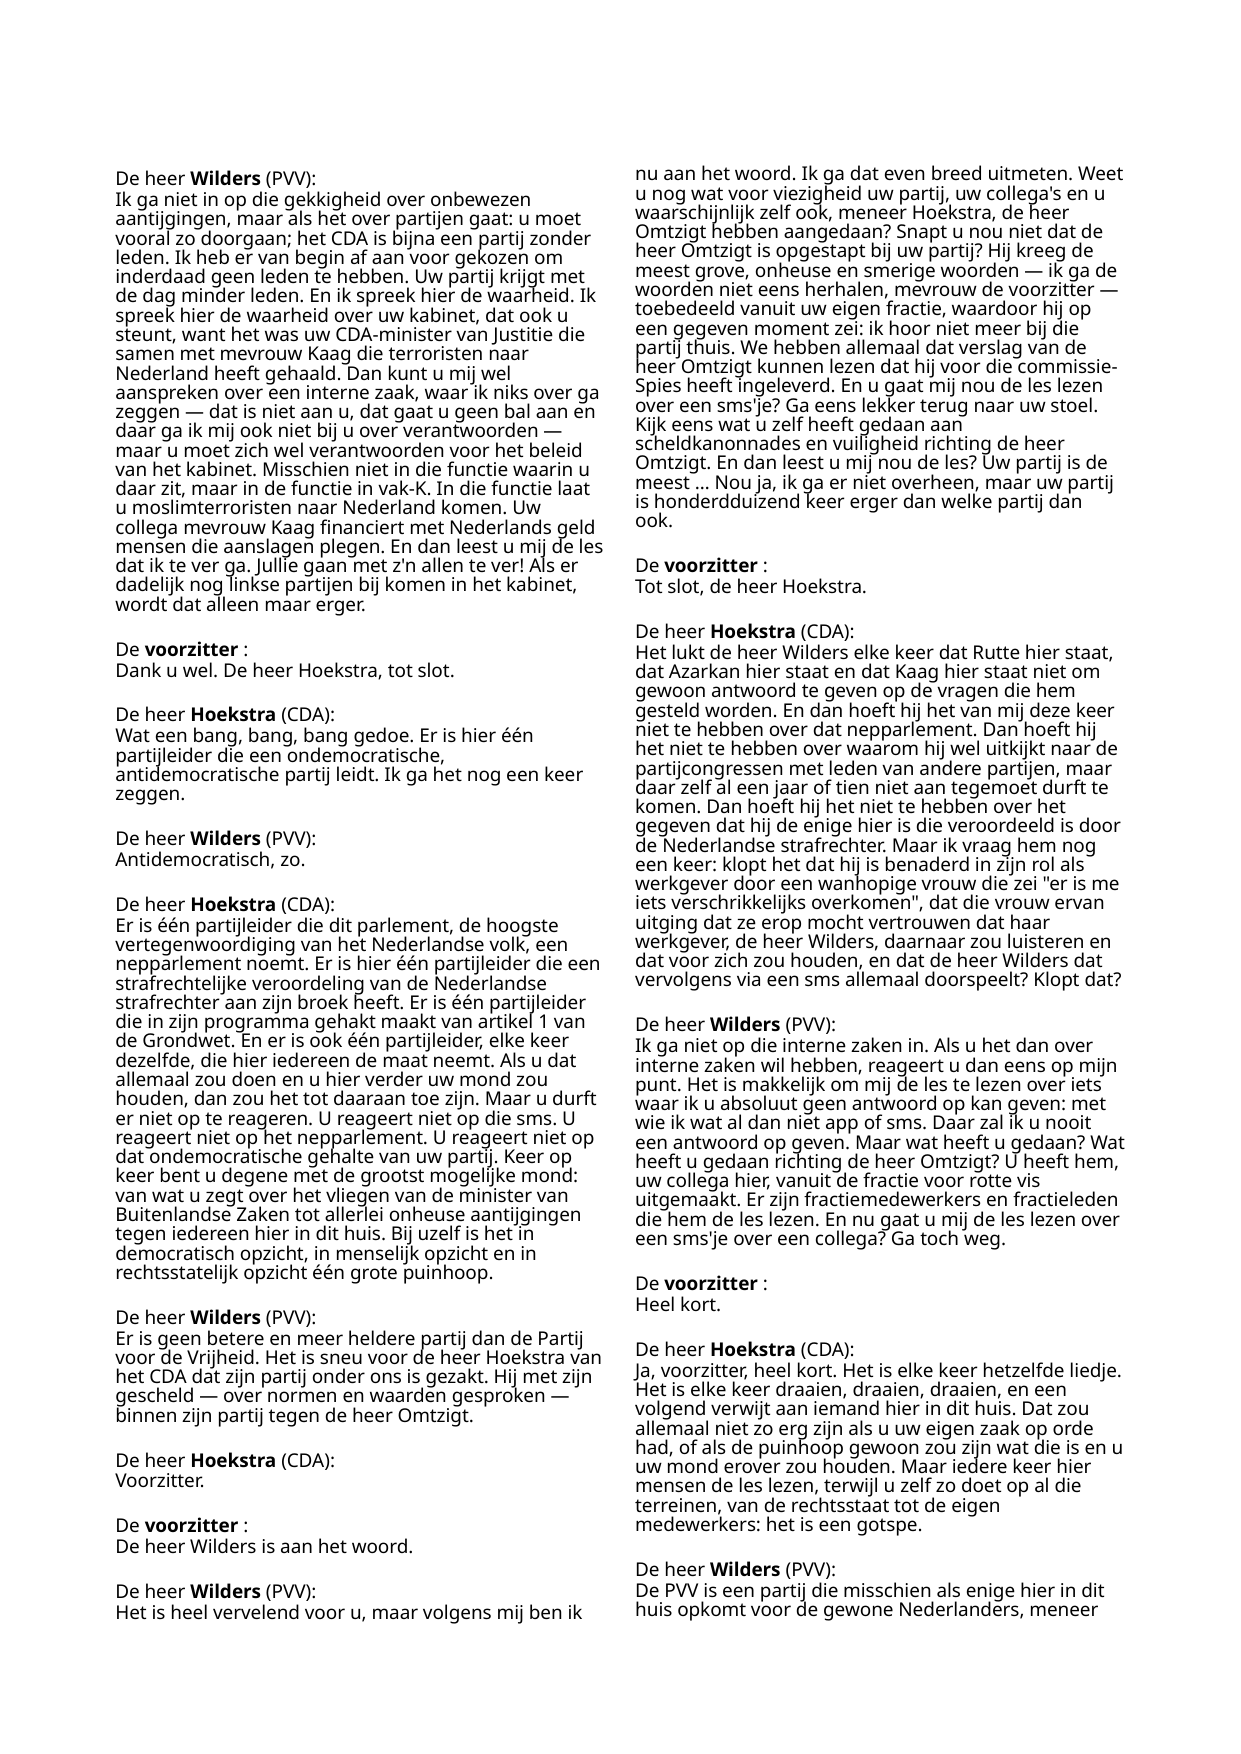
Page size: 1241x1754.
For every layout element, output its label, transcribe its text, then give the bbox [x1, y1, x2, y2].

text De heer Wilders (PVV): [635, 1556, 1125, 1582]
text De heer Hoekstra (CDA): [115, 702, 605, 727]
text Tot slot, de heer Hoekstra. [635, 578, 1125, 597]
text Voorzitter. [115, 1472, 605, 1492]
text De heer Wilders is aan het woord. [115, 1538, 605, 1558]
text Heel kort. [635, 1296, 1125, 1315]
text Er is één partijleider die dit parlement, de hoogste vertegenwoordiging van het Nederlandse volk, een nepparlement noemt. Er is hier één partijleider die een strafrechtelijke veroordeling van de Nederlandse strafrechter aan zijn broek heeft. Er is één partijleider die in zijn programma gehakt maakt van artikel 1 van de Grondwet. En er is ook één partijleider, elke keer dezelfde, die hier iedereen de maat neemt. Als u dat allemaal zou doen en u hier verder uw mond zou houden, dan zou het tot daaraan toe zijn. Maar u durft er niet op te reageren. U reageert niet op die sms. U reageert niet op het nepparlement. U reageert niet op dat ondemocratische gehalte van uw partij. Keer op keer bent u degene met de grootst mogelijke mond: van wat u zegt over het vliegen van de minister van Buitenlandse Zaken tot allerlei onheuse aantijgingen tegen iedereen hier in dit huis. Bij uzelf is het in democratisch opzicht, in menselijk opzicht en in rechtsstatelijk opzicht één grote puinhoop. [115, 917, 605, 1283]
text De heer Wilders (PVV): [115, 1304, 605, 1329]
text De voorzitter : [115, 636, 605, 662]
text De heer Wilders (PVV): [115, 165, 605, 191]
text Ik ga niet in op die gekkigheid over onbewezen aantijgingen, maar als het over partijen gaat: u moet vooral zo doorgaan; het CDA is bijna een partij zonder leden. Ik heb er van begin af aan voor gekozen om inderdaad geen leden te hebben. Uw partij krijgt met de dag minder leden. En ik spreek hier de waarheid. Ik spreek hier de waarheid over uw kabinet, dat ook u steunt, want het was uw CDA-minister van Justitie die samen met mevrouw Kaag die terroristen naar Nederland heeft gehaald. Dan kunt u mij wel aanspreken over een interne zaak, waar ik niks over ga zeggen — dat is niet aan u, dat gaat u geen bal aan en daar ga ik mij ook niet bij u over verantwoorden — maar u moet zich wel verantwoorden voor het beleid van het kabinet. Misschien niet in die functie waarin u daar zit, maar in de functie in vak-K. In die functie laat u moslimterroristen naar Nederland komen. Uw collega mevrouw Kaag financiert met Nederlands geld mensen die aanslagen plegen. En dan leest u mij de les dat ik te ver ga. Jullie gaan met z'n allen te ver! Als er dadelijk nog linkse partijen bij komen in het kabinet, wordt dat alleen maar erger. [115, 191, 605, 615]
text Wat een bang, bang, bang gedoe. Er is hier één partijleider die een ondemocratische, antidemocratische partij leidt. Ik ga het nog een keer zeggen. [115, 727, 605, 804]
text nu aan het woord. Ik ga dat even breed uitmeten. Weet u nog wat voor viezigheid uw partij, uw collega's en u waarschijnlijk zelf ook, meneer Hoekstra, de heer Omtzigt hebben aangedaan? Snapt u nou niet dat de heer Omtzigt is opgestapt bij uw partij? Hij kreeg de meest grove, onheuse en smerige woorden — ik ga de woorden niet eens herhalen, mevrouw de voorzitter — toebedeeld vanuit uw eigen fractie, waardoor hij op een gegeven moment zei: ik hoor niet meer bij die partij thuis. We hebben allemaal dat verslag van de heer Omtzigt kunnen lezen dat hij voor die commissie-Spies heeft ingeleverd. En u gaat mij nou de les lezen over een sms'je? Ga eens lekker terug naar uw stoel. Kijk eens wat u zelf heeft gedaan aan scheldkanonnades en vuiligheid richting de heer Omtzigt. En dan leest u mij nou de les? Uw partij is de meest … Nou ja, ik ga er niet overheen, maar uw partij is honderdduizend keer erger dan welke partij dan ook. [635, 165, 1125, 531]
text De heer Wilders (PVV): [115, 825, 605, 851]
text Het is heel vervelend voor u, maar volgens mij ben ik [115, 1604, 605, 1623]
text Het lukt de heer Wilders elke keer dat Rutte hier staat, dat Azarkan hier staat en dat Kaag hier staat niet om gewoon antwoord te geven op de vragen die hem gesteld worden. En dan hoeft hij het van mij deze keer niet te hebben over dat nepparlement. Dan hoeft hij het niet te hebben over waarom hij wel uitkijkt naar de partijcongressen met leden van andere partijen, maar daar zelf al een jaar of tien niet aan tegemoet durft te komen. Dan hoeft hij het niet te hebben over het gegeven dat hij de enige hier is die veroordeeld is door de Nederlandse strafrechter. Maar ik vraag hem nog een keer: klopt het dat hij is benaderd in zijn rol als werkgever door een wanhopige vrouw die zei "er is me iets verschrikkelijks overkomen", dat die vrouw ervan uitging dat ze erop mocht vertrouwen dat haar werkgever, de heer Wilders, daarnaar zou luisteren en dat voor zich zou houden, en dat de heer Wilders dat vervolgens via een sms allemaal doorspeelt? Klopt dat? [635, 644, 1125, 991]
text Ja, voorzitter, heel kort. Het is elke keer hetzelfde liedje. Het is elke keer draaien, draaien, draaien, en een volgend verwijt aan iemand hier in dit huis. Dat zou allemaal niet zo erg zijn als u uw eigen zaak op orde had, of als de puinhoop gewoon zou zijn wat die is en u uw mond erover zou houden. Maar iedere keer hier mensen de les lezen, terwijl u zelf zo doet op al die terreinen, van de rechtsstaat tot de eigen medewerkers: het is een gotspe. [635, 1362, 1125, 1535]
text De heer Wilders (PVV): [115, 1578, 605, 1604]
text Ik ga niet op die interne zaken in. Als u het dan over interne zaken wil hebben, reageert u dan eens op mijn punt. Het is makkelijk om mij de les te lezen over iets waar ik u absoluut geen antwoord op kan geven: met wie ik wat al dan niet app of sms. Daar zal ik u nooit een antwoord op geven. Maar wat heeft u gedaan? Wat heeft u gedaan richting de heer Omtzigt? U heeft hem, uw collega hier, vanuit de fractie voor rotte vis uitgemaakt. Er zijn fractiemedewerkers en fractieleden die hem de les lezen. En nu gaat u mij de les lezen over een sms'je over een collega? Ga toch weg. [635, 1037, 1125, 1249]
text De heer Wilders (PVV): [635, 1012, 1125, 1037]
text De heer Hoekstra (CDA): [115, 1447, 605, 1472]
text De heer Hoekstra (CDA): [635, 618, 1125, 644]
text Er is geen betere en meer heldere partij dan de Partij voor de Vrijheid. Het is sneu voor de heer Hoekstra van het CDA dat zijn partij onder ons is gezakt. Hij met zijn gescheld — over normen en waarden gesproken — binnen zijn partij tegen de heer Omtzigt. [115, 1329, 605, 1426]
text De voorzitter : [635, 552, 1125, 578]
text De heer Hoekstra (CDA): [115, 891, 605, 917]
text Dank u wel. De heer Hoekstra, tot slot. [115, 662, 605, 681]
text De voorzitter : [635, 1270, 1125, 1296]
text Antidemocratisch, zo. [115, 851, 605, 870]
text De heer Hoekstra (CDA): [635, 1336, 1125, 1362]
text De PVV is een partij die misschien als enige hier in dit huis opkomt voor de gewone Nederlanders, meneer [635, 1582, 1125, 1620]
text De voorzitter : [115, 1513, 605, 1538]
